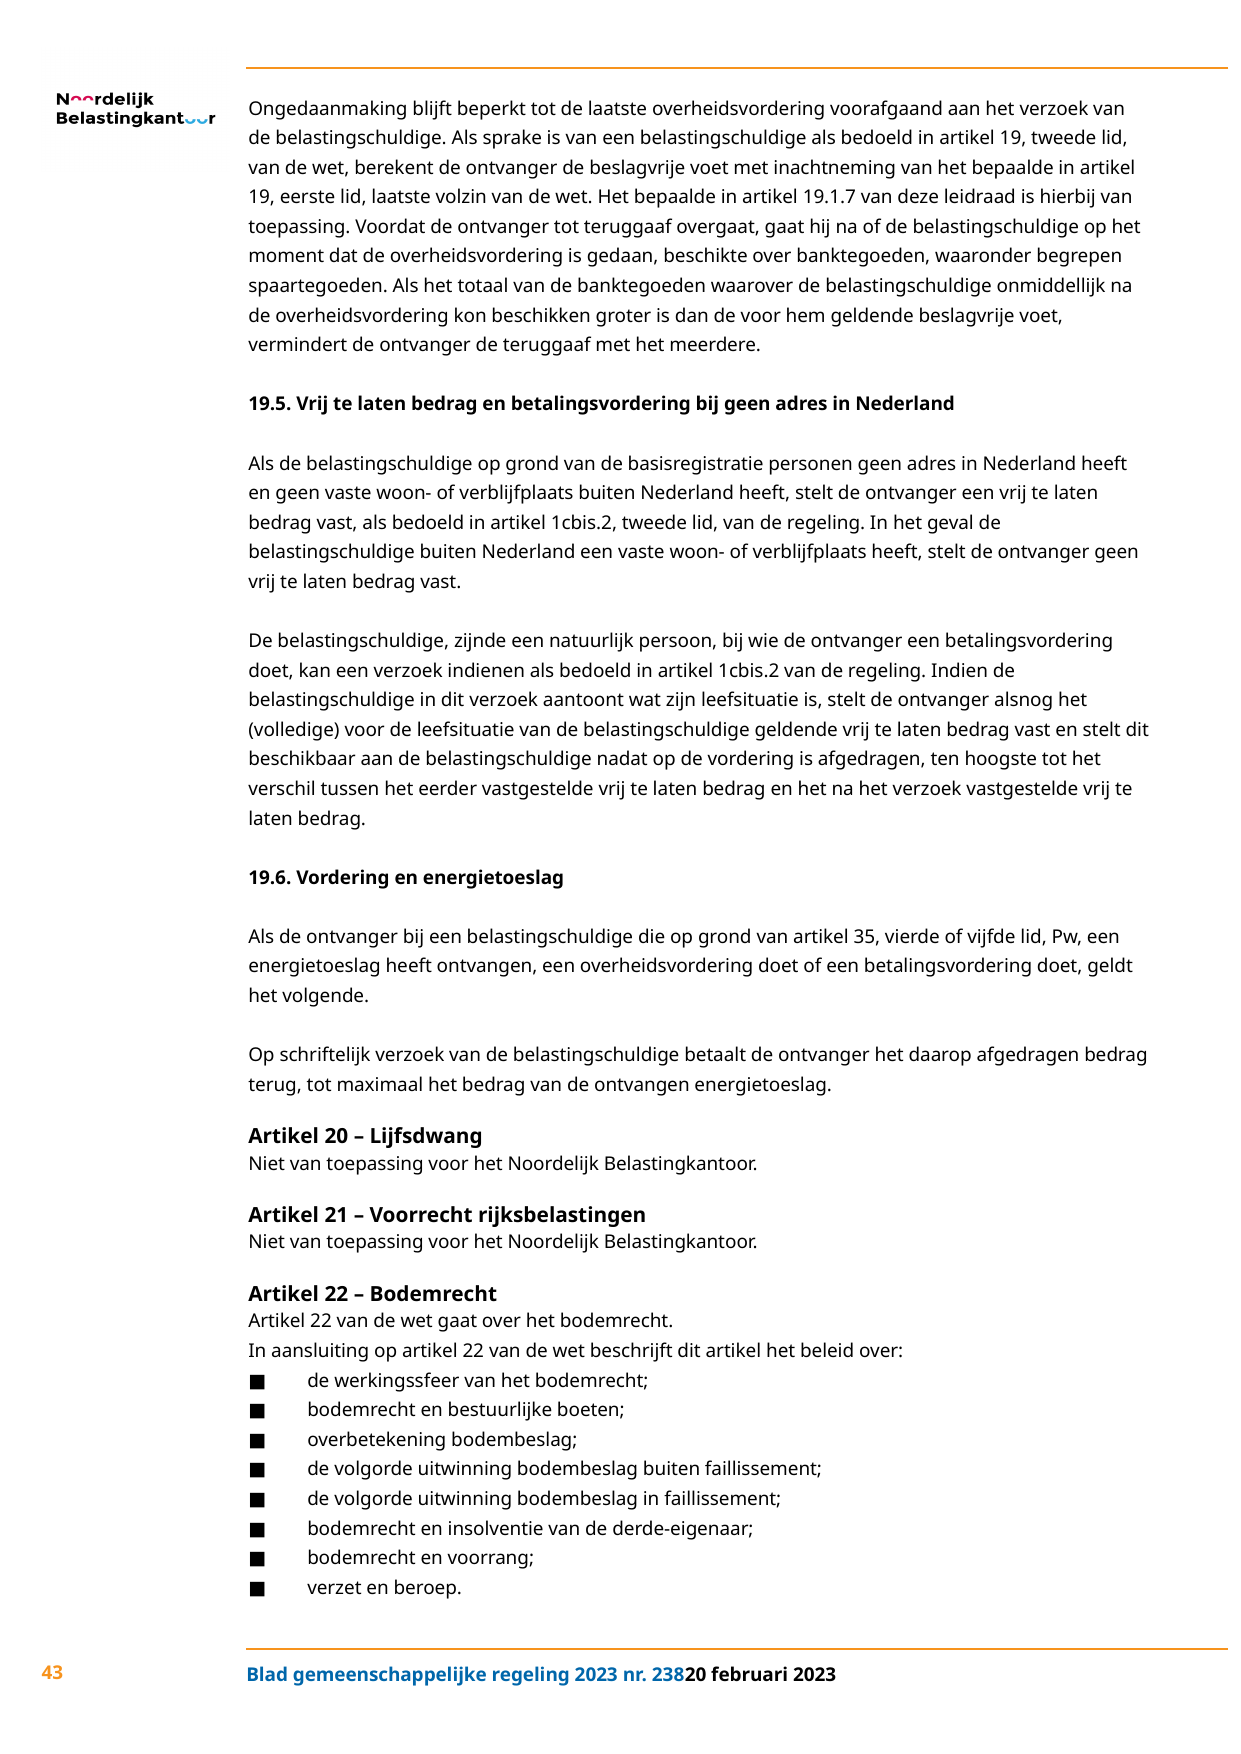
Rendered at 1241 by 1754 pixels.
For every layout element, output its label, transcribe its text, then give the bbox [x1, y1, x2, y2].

text Artikel 22 van de wet gaat over het bodemrecht. [248, 1308, 1152, 1333]
text Artikel 21 – Voorrecht rijksbelastingen [248, 1200, 1152, 1229]
text 19.5. Vrij te laten bedrag en betalingsvordering bij geen adres in Nederland [248, 391, 1152, 416]
text Als de belastingschuldige op grond van de basisregistratie personen geen adres in Nederland heeft en geen vaste woon- of verblijfplaats buiten Nederland heeft, stelt de ontvanger een vrij te laten bedrag vast, als bedoeld in artikel 1cbis.2, tweede lid, van de regeling. In het geval de belastingschuldige buiten Nederland een vaste woon- of verblijfplaats heeft, stelt de ontvanger geen vrij te laten bedrag vast. [248, 450, 1152, 594]
text Als de ontvanger bij een belastingschuldige die op grond van artikel 35, vierde of vijfde lid, Pw, een energietoeslag heeft ontvangen, een overheidsvordering doet of een betalingsvordering doet, geldt het volgende. [248, 923, 1152, 1008]
list de volgorde uitwinning bodembeslag in faillissement; [248, 1485, 1152, 1511]
text In aansluiting op artikel 22 van de wet beschrijft dit artikel het beleid over: [248, 1337, 1152, 1363]
list bodemrecht en insolventie van de derde-eigenaar; [248, 1515, 1152, 1540]
list de werkingssfeer van het bodemrecht; [248, 1367, 1152, 1392]
text Niet van toepassing voor het Noordelijk Belastingkantoor. [248, 1150, 1152, 1176]
text De belastingschuldige, zijnde een natuurlijk persoon, bij wie de ontvanger een betalingsvordering doet, kan een verzoek indienen als bedoeld in artikel 1cbis.2 van de regeling. Indien de belastingschuldige in dit verzoek aantoont wat zijn leefsituatie is, stelt de ontvanger alsnog het (volledige) voor de leefsituatie van de belastingschuldige geldende vrij te laten bedrag vast en stelt dit beschikbaar aan de belastingschuldige nadat op de vordering is afgedragen, ten hoogste tot het verschil tussen het eerder vastgestelde vrij te laten bedrag en het na het verzoek vastgestelde vrij te laten bedrag. [248, 627, 1152, 831]
list verzet en beroep. [248, 1574, 1152, 1599]
text 19.6. Vordering en energietoeslag [248, 864, 1152, 890]
text Artikel 22 – Bodemrecht [248, 1279, 1152, 1308]
text Op schriftelijk verzoek van de belastingschuldige betaalt de ontvanger het daarop afgedragen bedrag terug, tot maximaal het bedrag van de ontvangen energietoeslag. [248, 1041, 1152, 1097]
text Artikel 20 – Lijfsdwang [248, 1121, 1152, 1150]
list overbetekening bodembeslag; [248, 1426, 1152, 1452]
list bodemrecht en bestuurlijke boeten; [248, 1396, 1152, 1422]
list de volgorde uitwinning bodembeslag buiten faillissement; [248, 1456, 1152, 1481]
text Niet van toepassing voor het Noordelijk Belastingkantoor. [248, 1229, 1152, 1254]
list bodemrecht en voorrang; [248, 1544, 1152, 1570]
picture [41, 47, 231, 172]
text Ongedaanmaking blijft beperkt tot de laatste overheidsvordering voorafgaand aan het verzoek van de belastingschuldige. Als sprake is van een belastingschuldige als bedoeld in artikel 19, tweede lid, van de wet, berekent de ontvanger de beslagvrije voet met inachtneming van het bepaalde in artikel 19, eerste lid, laatste volzin van de wet. Het bepaalde in artikel 19.1.7 van deze leidraad is hierbij van toepassing. Voordat de ontvanger tot teruggaaf overgaat, gaat hij na of de belastingschuldige op het moment dat de overheidsvordering is gedaan, beschikte over banktegoeden, waaronder begrepen spaartegoeden. Als het totaal van de banktegoeden waarover de belastingschuldige onmiddellijk na de overheidsvordering kon beschikken groter is dan de voor hem geldende beslagvrije voet, vermindert de ontvanger de teruggaaf met het meerdere. [248, 95, 1152, 357]
